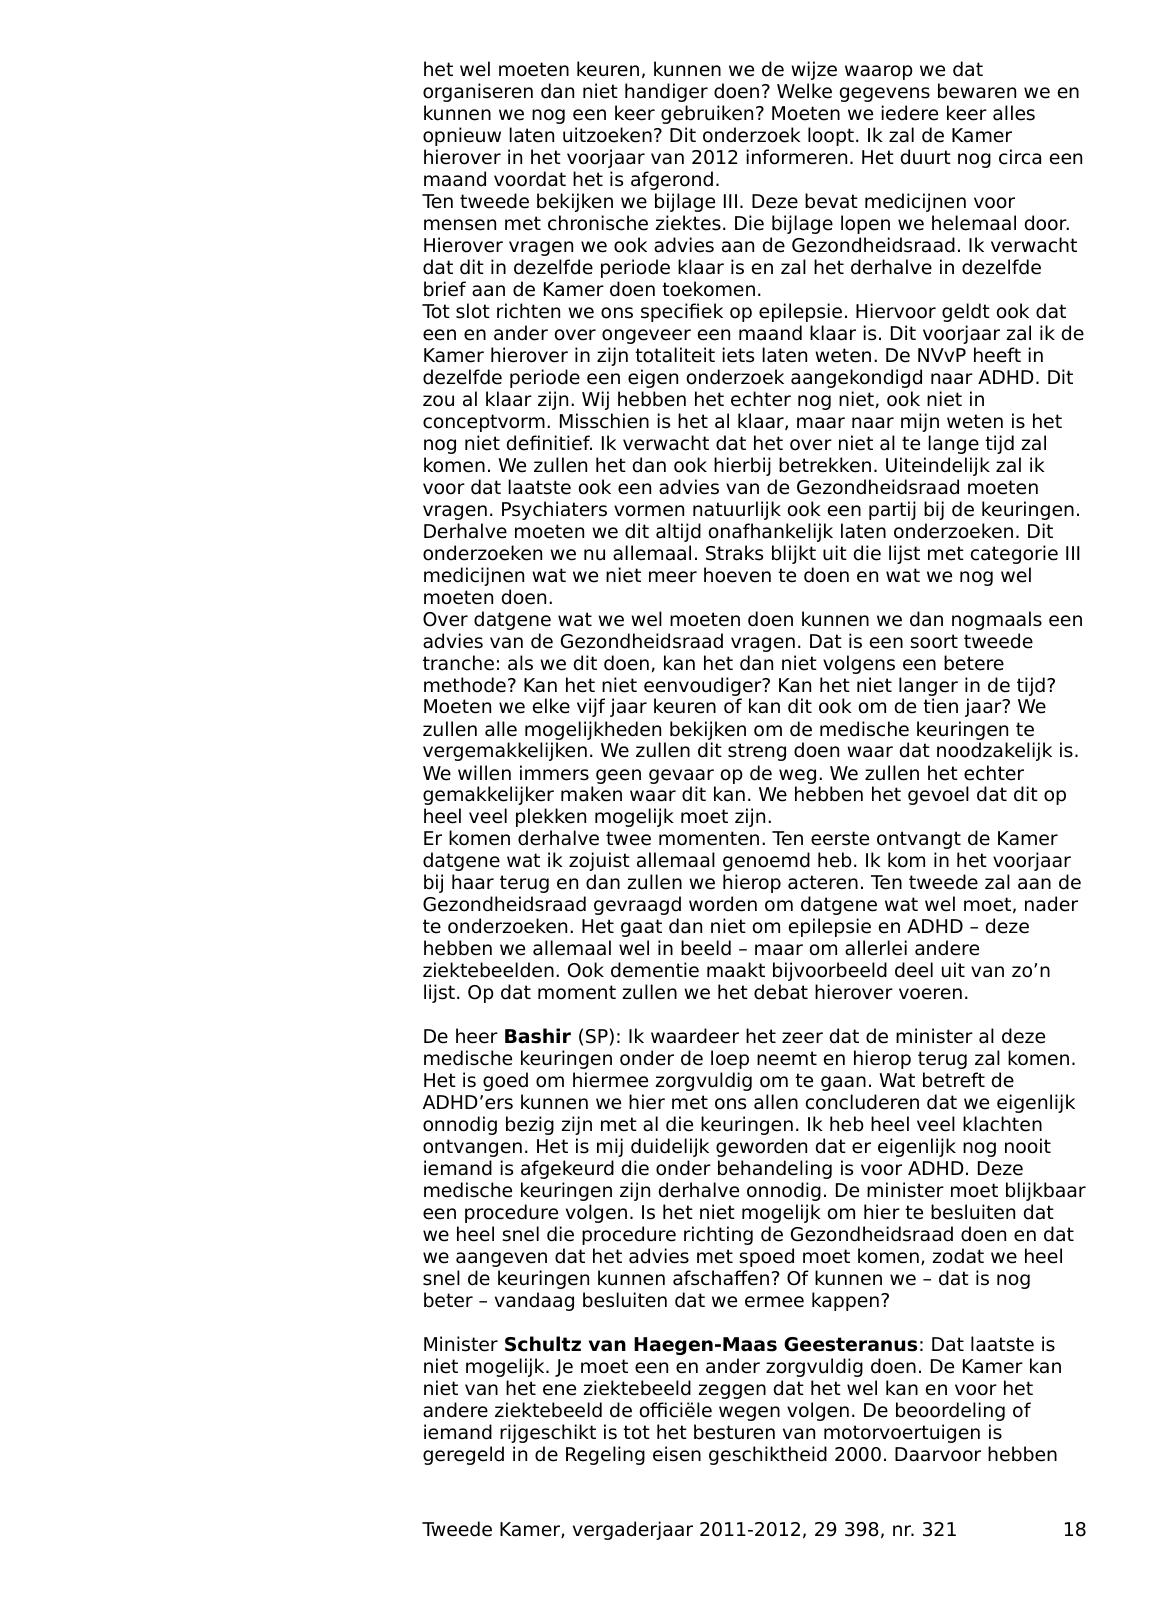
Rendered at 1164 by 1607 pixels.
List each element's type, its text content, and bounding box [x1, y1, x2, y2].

text De heer Bashir (SP): Ik waardeer het zeer dat de minister al deze medische keuringen onder de loep neemt en hierop terug zal komen. Het is goed om hiermee zorgvuldig om te gaan. Wat betreft de ADHD’ers kunnen we hier met ons allen concluderen dat we eigenlijk onnodig bezig zijn met al die keuringen. Ik heb heel veel klachten ontvangen. Het is mij duidelijk geworden dat er eigenlijk nog nooit iemand is afgekeurd die onder behandeling is voor ADHD. Deze medische keuringen zijn derhalve onnodig. De minister moet blijkbaar een procedure volgen. Is het niet mogelijk om hier te besluiten dat we heel snel die procedure richting de Gezondheidsraad doen en dat we aangeven dat het advies met spoed moet komen, zodat we heel snel de keuringen kunnen afschaffen? Of kunnen we – dat is nog beter – vandaag besluiten dat we ermee kappen? [422, 1026, 1087, 1312]
text Minister Schultz van Haegen-Maas Geesteranus: Dat laatste is niet mogelijk. Je moet een en ander zorgvuldig doen. De Kamer kan niet van het ene ziektebeeld zeggen dat het wel kan en voor het andere ziektebeeld de officiële wegen volgen. De beoordeling of iemand rijgeschikt is tot het besturen van motorvoertuigen is geregeld in de Regeling eisen geschiktheid 2000. Daarvoor hebben [422, 1334, 1087, 1466]
text Ten tweede bekijken we bijlage III. Deze bevat medicijnen voor mensen met chronische ziektes. Die bijlage lopen we helemaal door. Hierover vragen we ook advies aan de Gezondheidsraad. Ik verwacht dat dit in dezelfde periode klaar is en zal het derhalve in dezelfde brief aan de Kamer doen toekomen. [422, 191, 1087, 301]
text Tot slot richten we ons specifiek op epilepsie. Hiervoor geldt ook dat een en ander over ongeveer een maand klaar is. Dit voorjaar zal ik de Kamer hierover in zijn totaliteit iets laten weten. De NVvP heeft in dezelfde periode een eigen onderzoek aangekondigd naar ADHD. Dit zou al klaar zijn. Wij hebben het echter nog niet, ook niet in conceptvorm. Misschien is het al klaar, maar naar mijn weten is het nog niet definitief. Ik verwacht dat het over niet al te lange tijd zal komen. We zullen het dan ook hierbij betrekken. Uiteindelijk zal ik voor dat laatste ook een advies van de Gezondheidsraad moeten vragen. Psychiaters vormen natuurlijk ook een partij bij de keuringen. Derhalve moeten we dit altijd onafhankelijk laten onderzoeken. Dit onderzoeken we nu allemaal. Straks blijkt uit die lijst met categorie III medicijnen wat we niet meer hoeven te doen en wat we nog wel moeten doen. [422, 301, 1087, 608]
text Over datgene wat we wel moeten doen kunnen we dan nogmaals een advies van de Gezondheidsraad vragen. Dat is een soort tweede tranche: als we dit doen, kan het dan niet volgens een betere methode? Kan het niet eenvoudiger? Kan het niet langer in de tijd? Moeten we elke vijf jaar keuren of kan dit ook om de tien jaar? We zullen alle mogelijkheden bekijken om de medische keuringen te vergemakkelijken. We zullen dit streng doen waar dat noodzakelijk is. We willen immers geen gevaar op de weg. We zullen het echter gemakkelijker maken waar dit kan. We hebben het gevoel dat dit op heel veel plekken mogelijk moet zijn. [422, 608, 1087, 828]
text Er komen derhalve twee momenten. Ten eerste ontvangt de Kamer datgene wat ik zojuist allemaal genoemd heb. Ik kom in het voorjaar bij haar terug en dan zullen we hierop acteren. Ten tweede zal aan de Gezondheidsraad gevraagd worden om datgene wat wel moet, nader te onderzoeken. Het gaat dan niet om epilepsie en ADHD – deze hebben we allemaal wel in beeld – maar om allerlei andere ziektebeelden. Ook dementie maakt bijvoorbeeld deel uit van zo’n lijst. Op dat moment zullen we het debat hierover voeren. [422, 828, 1087, 1004]
text het wel moeten keuren, kunnen we de wijze waarop we dat organiseren dan niet handiger doen? Welke gegevens bewaren we en kunnen we nog een keer gebruiken? Moeten we iedere keer alles opnieuw laten uitzoeken? Dit onderzoek loopt. Ik zal de Kamer hierover in het voorjaar van 2012 informeren. Het duurt nog circa een maand voordat het is afgerond. [422, 59, 1087, 191]
